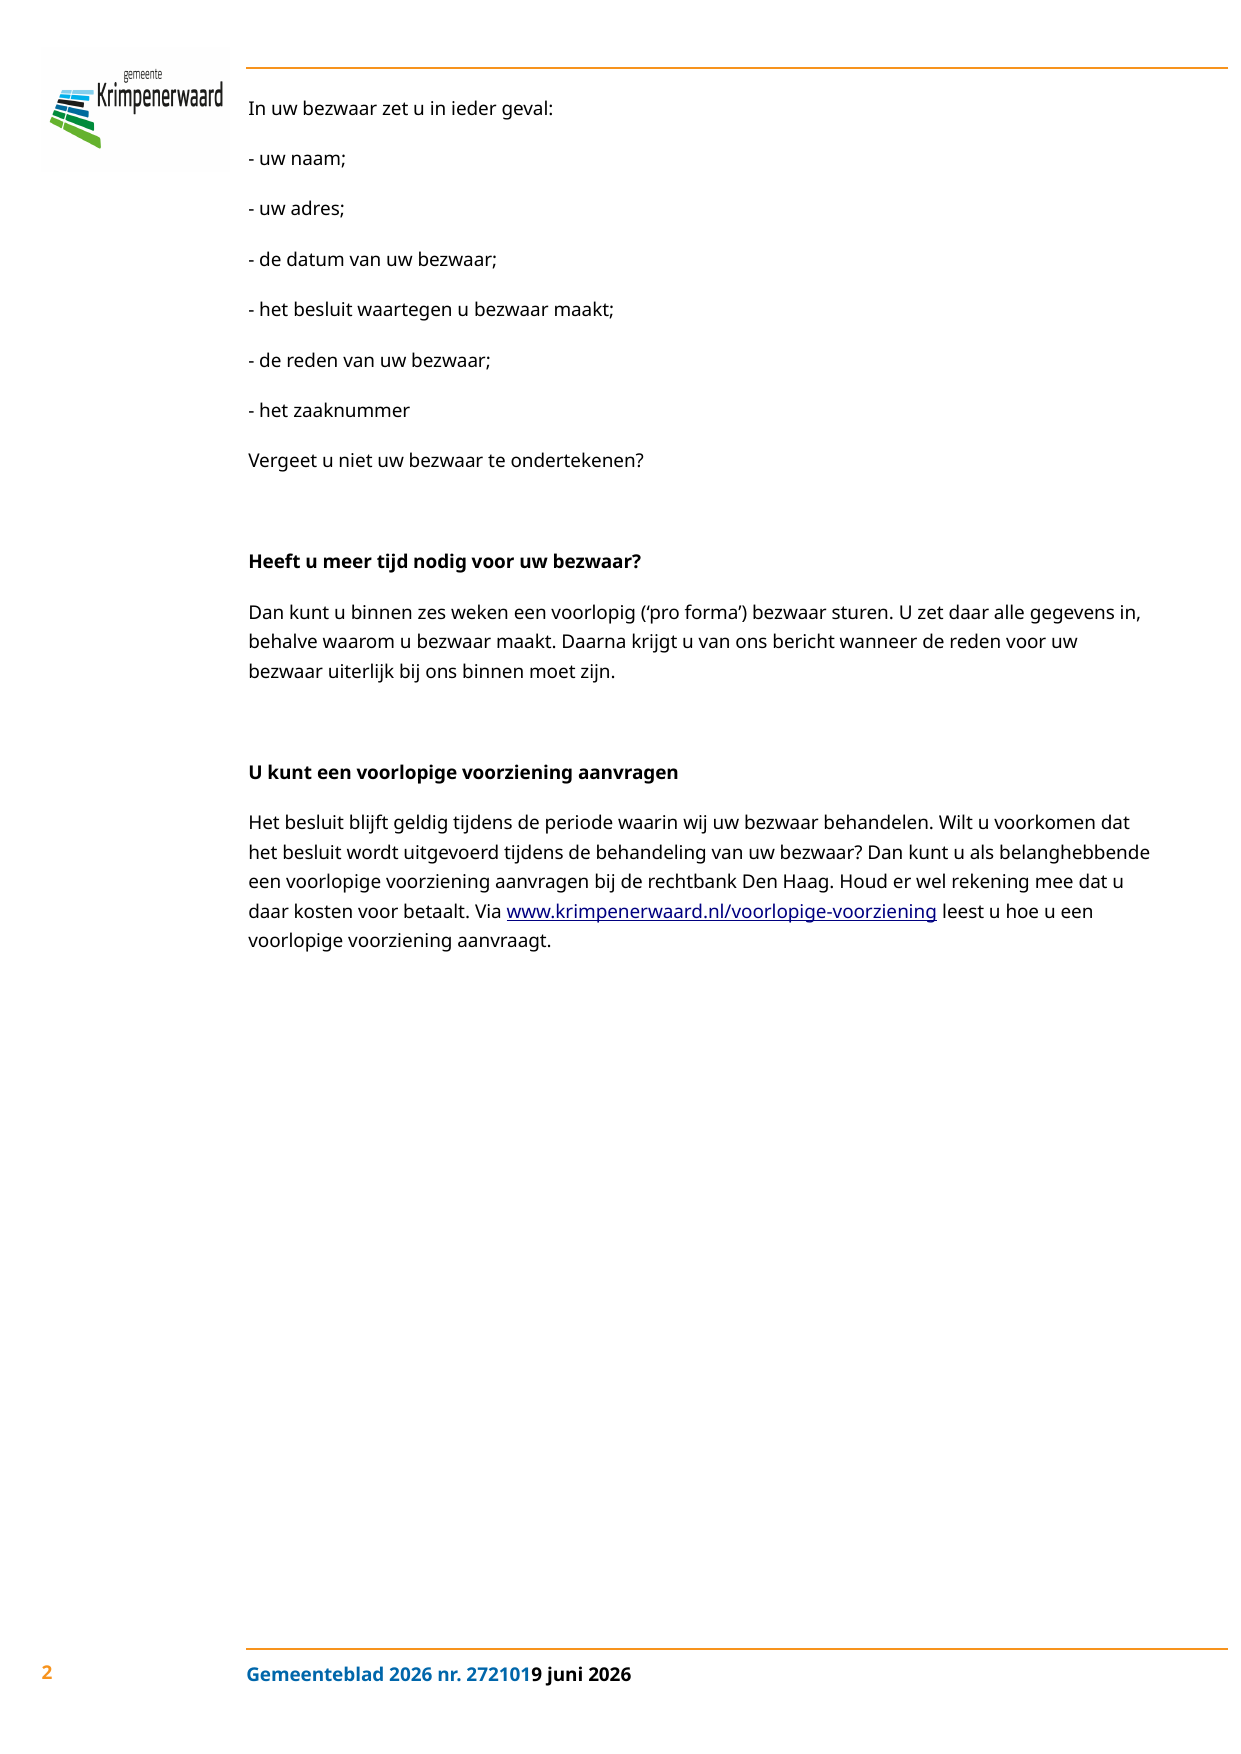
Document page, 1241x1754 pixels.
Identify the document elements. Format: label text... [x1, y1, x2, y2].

text - het besluit waartegen u bezwaar maakt; [248, 296, 1152, 322]
text - uw adres; [248, 196, 1152, 221]
picture [41, 47, 231, 172]
text - de reden van uw bezwaar; [248, 347, 1152, 373]
text In uw bezwaar zet u in ieder geval: [248, 95, 1152, 121]
text U kunt een voorlopige voorziening aanvragen [248, 759, 1152, 785]
text - de datum van uw bezwaar; [248, 246, 1152, 272]
text Het besluit blijft geldig tijdens de periode waarin wij uw bezwaar behandelen. Wilt u voorkomen dat het besluit wordt uitgevoerd tijdens de behandeling van uw bezwaar? Dan kunt u als belanghebbende een voorlopige voorziening aanvragen bij de rechtbank Den Haag. Houd er wel rekening mee dat u daar kosten voor betaalt. Via www.krimpenerwaard.nl/voorlopige-voorziening leest u hoe u een voorlopige voorziening aanvraagt. [248, 809, 1152, 953]
text Dan kunt u binnen zes weken een voorlopig (‘pro forma’) bezwaar sturen. U zet daar alle gegevens in, behalve waarom u bezwaar maakt. Daarna krijgt u van ons bericht wanneer de reden voor uw bezwaar uiterlijk bij ons binnen moet zijn. [248, 599, 1152, 684]
text Vergeet u niet uw bezwaar te ondertekenen? [248, 448, 1152, 473]
text Heeft u meer tijd nodig voor uw bezwaar? [248, 548, 1152, 574]
text - het zaaknummer [248, 397, 1152, 423]
text - uw naam; [248, 145, 1152, 171]
